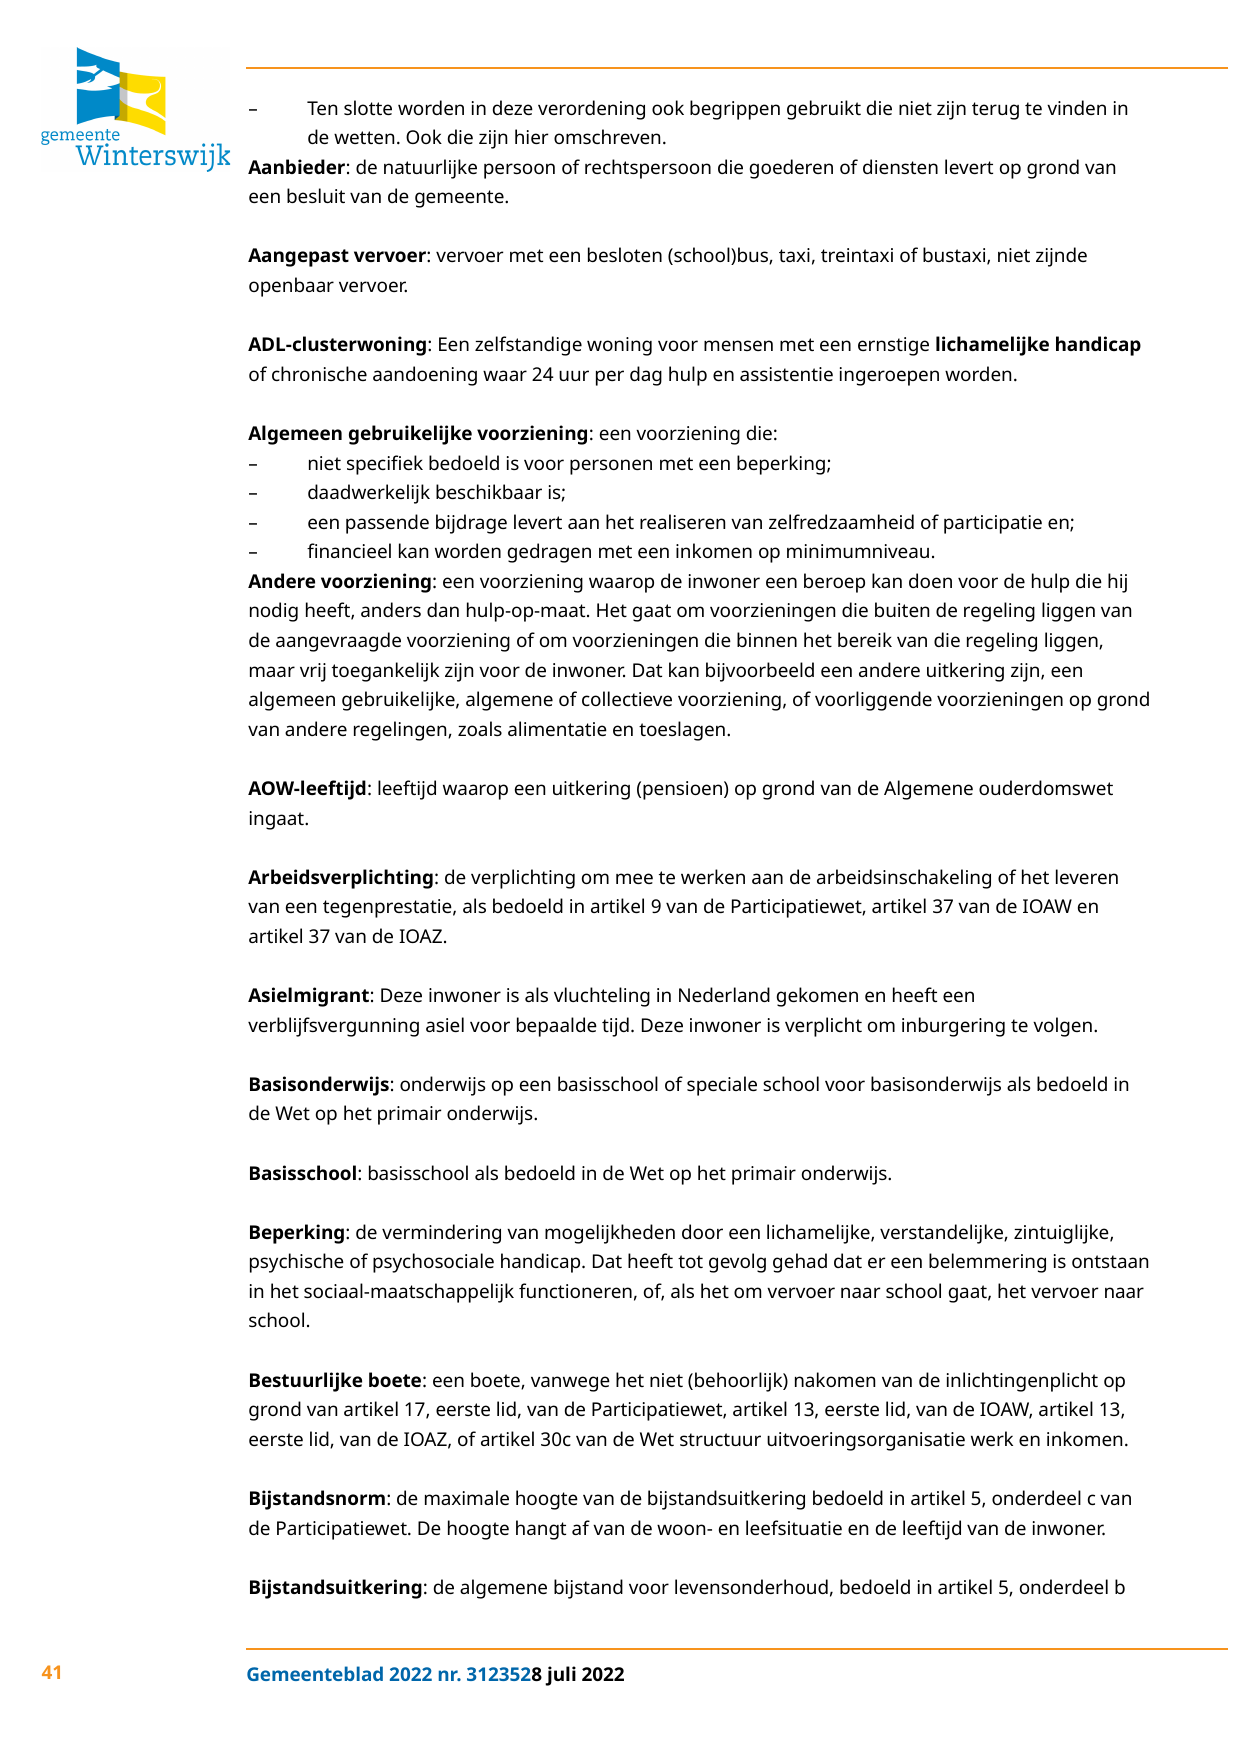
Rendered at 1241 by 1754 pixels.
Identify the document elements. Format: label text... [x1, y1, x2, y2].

text Bestuurlijke boete: een boete, vanwege het niet (behoorlijk) nakomen van de inlichtingenplicht op grond van artikel 17, eerste lid, van de Participatiewet, artikel 13, eerste lid, van de IOAW, artikel 13, eerste lid, van de IOAZ, of artikel 30c van de Wet structuur uitvoeringsorganisatie werk en inkomen. [248, 1367, 1152, 1452]
text ADL-clusterwoning: Een zelfstandige woning voor mensen met een ernstige lichamelijke handicap of chronische aandoening waar 24 uur per dag hulp en assistentie ingeroepen worden. [248, 331, 1152, 387]
picture [225, 153, 231, 162]
list een passende bijdrage levert aan het realiseren van zelfredzaamheid of participatie en; [248, 509, 1152, 535]
text Aangepast vervoer: vervoer met een besloten (school)bus, taxi, treintaxi of bustaxi, niet zijnde openbaar vervoer. [248, 243, 1152, 298]
text Basisschool: basisschool als bedoeld in de Wet op het primair onderwijs. [248, 1160, 1152, 1186]
text Arbeidsverplichting: de verplichting om mee te werken aan de arbeidsinschakeling of het leveren van een tegenprestatie, als bedoeld in artikel 9 van de Participatiewet, artikel 37 van de IOAW en artikel 37 van de IOAZ. [248, 864, 1152, 949]
text AOW-leeftijd: leeftijd waarop een uitkering (pensioen) op grond van de Algemene ouderdomswet ingaat. [248, 775, 1152, 831]
text Asielmigrant: Deze inwoner is als vluchteling in Nederland gekomen en heeft een verblijfsvergunning asiel voor bepaalde tijd. Deze inwoner is verplicht om inburgering te volgen. [248, 982, 1152, 1038]
list financieel kan worden gedragen met een inkomen op minimumniveau. [248, 538, 1152, 564]
text Basisonderwijs: onderwijs op een basisschool of speciale school voor basisonderwijs als bedoeld in de Wet op het primair onderwijs. [248, 1071, 1152, 1126]
text Bijstandsnorm: de maximale hoogte van de bijstandsuitkering bedoeld in artikel 5, onderdeel c van de Participatiewet. De hoogte hangt af van de woon- en leefsituatie en de leeftijd van de inwoner. [248, 1485, 1152, 1541]
text Bijstandsuitkering: de algemene bijstand voor levensonderhoud, bedoeld in artikel 5, onderdeel b [248, 1574, 1152, 1600]
text Andere voorziening: een voorziening waarop de inwoner een beroep kan doen voor de hulp die hij nodig heeft, anders dan hulp-op-maat. Het gaat om voorzieningen die buiten de regeling liggen van de aangevraagde voorziening of om voorzieningen die binnen het bereik van die regeling liggen, maar vrij toegankelijk zijn voor de inwoner. Dat kan bijvoorbeeld een andere uitkering zijn, een algemeen gebruikelijke, algemene of collectieve voorziening, of voorliggende voorzieningen op grond van andere regelingen, zoals alimentatie en toeslagen. [248, 568, 1152, 742]
list niet specifiek bedoeld is voor personen met een beperking; [248, 450, 1152, 476]
text Algemeen gebruikelijke voorziening: een voorziening die: [248, 420, 1152, 446]
picture [41, 47, 231, 172]
list daadwerkelijk beschikbaar is; [248, 479, 1152, 505]
text Aanbieder: de natuurlijke persoon of rechtspersoon die goederen of diensten levert op grond van een besluit van de gemeente. [248, 154, 1152, 209]
list Ten slotte worden in deze verordening ook begrippen gebruikt die niet zijn terug te vinden in de wetten. Ook die zijn hier omschreven. [248, 95, 1152, 150]
text Beperking: de vermindering van mogelijkheden door een lichamelijke, verstandelijke, zintuiglijke, psychische of psychosociale handicap. Dat heeft tot gevolg gehad dat er een belemmering is ontstaan in het sociaal-maatschappelijk functioneren, of, als het om vervoer naar school gaat, het vervoer naar school. [248, 1219, 1152, 1333]
